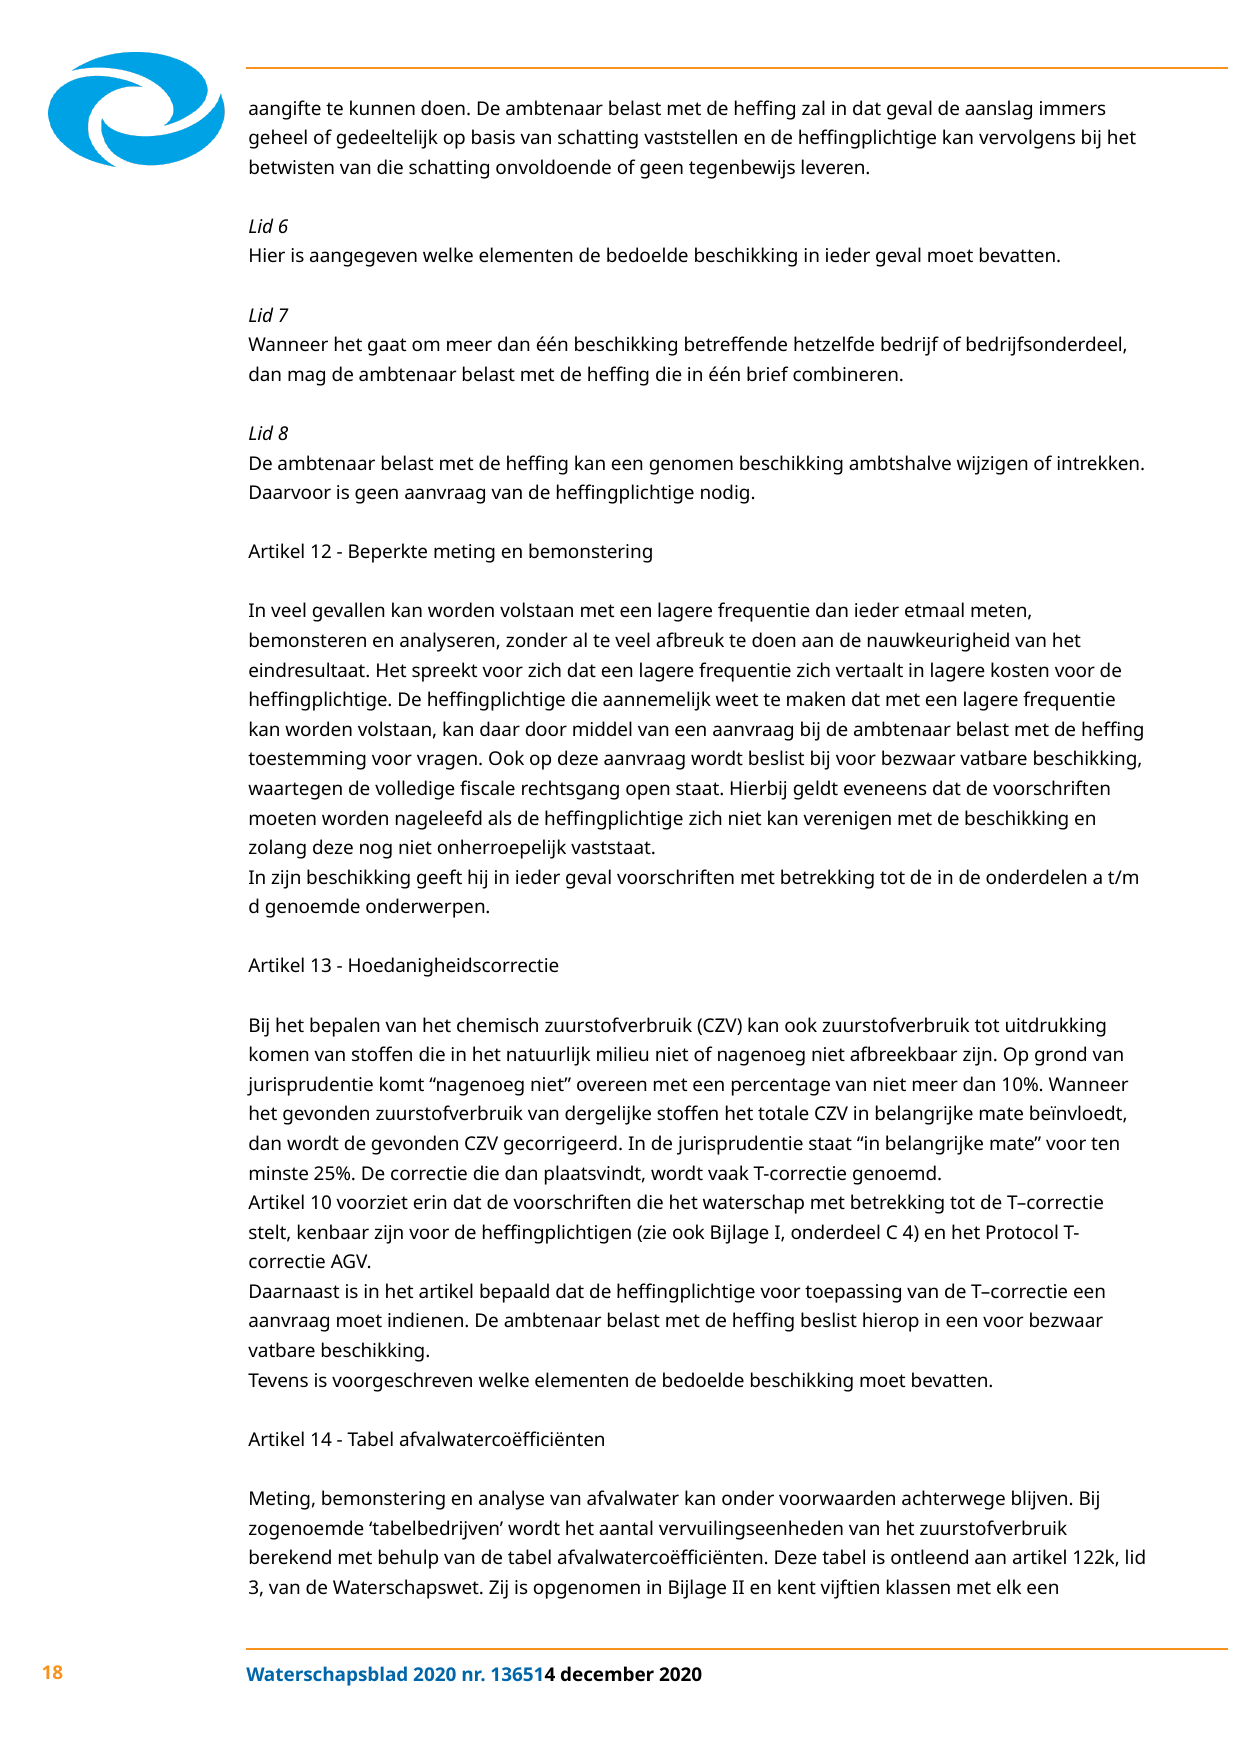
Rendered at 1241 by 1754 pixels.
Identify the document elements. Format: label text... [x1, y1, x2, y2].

text Artikel 13 - Hoedanigheidscorrectie [248, 953, 1152, 978]
text Wanneer het gaat om meer dan één beschikking betreffende hetzelfde bedrijf of bedrijfsonderdeel, dan mag de ambtenaar belast met de heffing die in één brief combineren. [248, 331, 1152, 387]
text aangifte te kunnen doen. De ambtenaar belast met de heffing zal in dat geval de aanslag immers geheel of gedeeltelijk op basis van schatting vaststellen en de heffingplichtige kan vervolgens bij het betwisten van die schatting onvoldoende of geen tegenbewijs leveren. [248, 95, 1152, 180]
picture [41, 47, 231, 172]
text Meting, bemonstering en analyse van afvalwater kan onder voorwaarden achterwege blijven. Bij zogenoemde ‘tabelbedrijven’ wordt het aantal vervuilingseenheden van het zuurstofverbruik berekend met behulp van de tabel afvalwatercoëfficiënten. Deze tabel is ontleend aan artikel 122k, lid 3, van de Waterschapswet. Zij is opgenomen in Bijlage II en kent vijftien klassen met elk een [248, 1485, 1152, 1600]
text De ambtenaar belast met de heffing kan een genomen beschikking ambtshalve wijzigen of intrekken. Daarvoor is geen aanvraag van de heffingplichtige nodig. [248, 450, 1152, 505]
text Lid 7 [248, 302, 1152, 328]
text Bij het bepalen van het chemisch zuurstofverbruik (CZV) kan ook zuurstofverbruik tot uitdrukking komen van stoffen die in het natuurlijk milieu niet of nagenoeg niet afbreekbaar zijn. Op grond van jurisprudentie komt “nagenoeg niet” overeen met een percentage van niet meer dan 10%. Wanneer het gevonden zuurstofverbruik van dergelijke stoffen het totale CZV in belangrijke mate beïnvloedt, dan wordt de gevonden CZV gecorrigeerd. In de jurisprudentie staat “in belangrijke mate” voor ten minste 25%. De correctie die dan plaatsvindt, wordt vaak T-correctie genoemd. [248, 1012, 1152, 1186]
text In veel gevallen kan worden volstaan met een lagere frequentie dan ieder etmaal meten, bemonsteren en analyseren, zonder al te veel afbreuk te doen aan de nauwkeurigheid van het eindresultaat. Het spreekt voor zich dat een lagere frequentie zich vertaalt in lagere kosten voor de heffingplichtige. De heffingplichtige die aannemelijk weet te maken dat met een lagere frequentie kan worden volstaan, kan daar door middel van een aanvraag bij de ambtenaar belast met de heffing toestemming voor vragen. Ook op deze aanvraag wordt beslist bij voor bezwaar vatbare beschikking, waartegen de volledige fiscale rechtsgang open staat. Hierbij geldt eveneens dat de voorschriften moeten worden nageleefd als de heffingplichtige zich niet kan verenigen met de beschikking en zolang deze nog niet onherroepelijk vaststaat. [248, 598, 1152, 860]
text Artikel 14 - Tabel afvalwatercoëfficiënten [248, 1426, 1152, 1452]
text Tevens is voorgeschreven welke elementen de bedoelde beschikking moet bevatten. [248, 1367, 1152, 1393]
text Lid 8 [248, 420, 1152, 446]
text Artikel 12 - Beperkte meting en bemonstering [248, 538, 1152, 564]
text Lid 6 [248, 213, 1152, 239]
text Artikel 10 voorziet erin dat de voorschriften die het waterschap met betrekking tot de T–correctie stelt, kenbaar zijn voor de heffingplichtigen (zie ook Bijlage I, onderdeel C 4) en het Protocol T-correctie AGV. [248, 1189, 1152, 1274]
text Hier is aangegeven welke elementen de bedoelde beschikking in ieder geval moet bevatten. [248, 243, 1152, 268]
text Daarnaast is in het artikel bepaald dat de heffingplichtige voor toepassing van de T–correctie een aanvraag moet indienen. De ambtenaar belast met de heffing beslist hierop in een voor bezwaar vatbare beschikking. [248, 1278, 1152, 1363]
text In zijn beschikking geeft hij in ieder geval voorschriften met betrekking tot de in de onderdelen a t/m d genoemde onderwerpen. [248, 864, 1152, 919]
